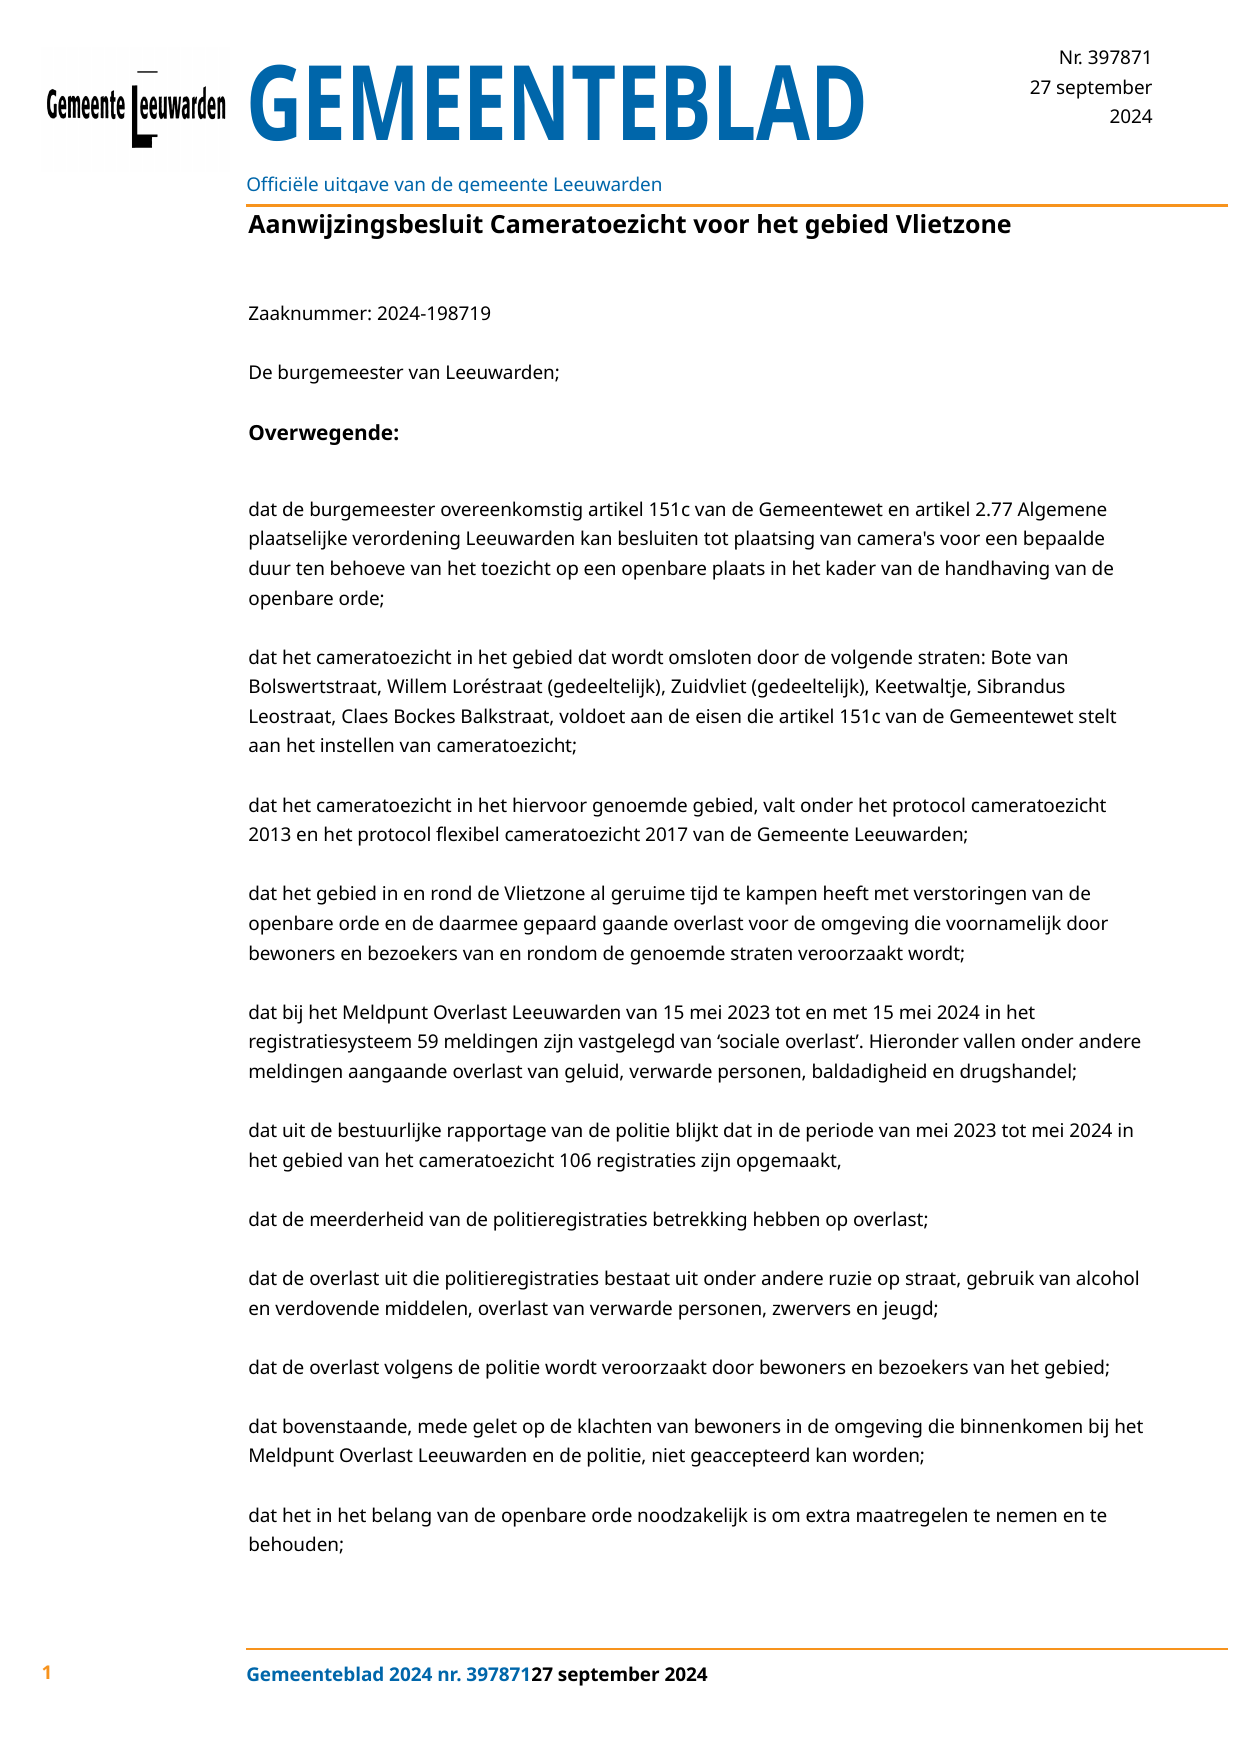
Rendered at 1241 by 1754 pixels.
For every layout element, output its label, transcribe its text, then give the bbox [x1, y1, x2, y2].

text De burgemeester van Leeuwarden; [248, 359, 1152, 385]
picture [41, 47, 231, 172]
text dat de overlast uit die politieregistraties bestaat uit onder andere ruzie op straat, gebruik van alcohol en verdovende middelen, overlast van verwarde personen, zwervers en jeugd; [248, 1265, 1152, 1320]
text dat uit de bestuurlijke rapportage van de politie blijkt dat in de periode van mei 2023 tot mei 2024 in het gebied van het cameratoezicht 106 registraties zijn opgemaakt, [248, 1117, 1152, 1172]
text dat het cameratoezicht in het gebied dat wordt omsloten door de volgende straten: Bote van Bolswertstraat, Willem Loréstraat (gedeeltelijk), Zuidvliet (gedeeltelijk), Keetwaltje, Sibrandus Leostraat, Claes Bockes Balkstraat, voldoet aan de eisen die artikel 151c van de Gemeentewet stelt aan het instellen van cameratoezicht; [248, 644, 1152, 758]
text dat de burgemeester overeenkomstig artikel 151c van de Gemeentewet en artikel 2.77 Algemene plaatselijke verordening Leeuwarden kan besluiten tot plaatsing van camera's voor een bepaalde duur ten behoeve van het toezicht op een openbare plaats in het kader van de handhaving van de openbare orde; [248, 496, 1152, 610]
text Aanwijzingsbesluit Cameratoezicht voor het gebied Vlietzone [248, 207, 1152, 241]
text Overwegende: [248, 418, 1152, 447]
text dat het cameratoezicht in het hiervoor genoemde gebied, valt onder het protocol cameratoezicht 2013 en het protocol flexibel cameratoezicht 2017 van de Gemeente Leeuwarden; [248, 792, 1152, 847]
text dat de meerderheid van de politieregistraties betrekking hebben op overlast; [248, 1206, 1152, 1232]
text dat het in het belang van de openbare orde noodzakelijk is om extra maatregelen te nemen en te behouden; [248, 1502, 1152, 1557]
text dat de overlast volgens de politie wordt veroorzaakt door bewoners en bezoekers van het gebied; [248, 1354, 1152, 1379]
text dat bovenstaande, mede gelet op de klachten van bewoners in de omgeving die binnenkomen bij het Meldpunt Overlast Leeuwarden en de politie, niet geaccepteerd kan worden; [248, 1413, 1152, 1468]
text dat het gebied in en rond de Vlietzone al geruime tijd te kampen heeft met verstoringen van de openbare orde en de daarmee gepaard gaande overlast voor de omgeving die voornamelijk door bewoners en bezoekers van en rondom de genoemde straten veroorzaakt wordt; [248, 881, 1152, 965]
text dat bij het Meldpunt Overlast Leeuwarden van 15 mei 2023 tot en met 15 mei 2024 in het registratiesysteem 59 meldingen zijn vastgelegd van ‘sociale overlast’. Hieronder vallen onder andere meldingen aangaande overlast van geluid, verwarde personen, baldadigheid en drugshandel; [248, 999, 1152, 1084]
text Zaaknummer: 2024-198719 [248, 300, 1152, 326]
